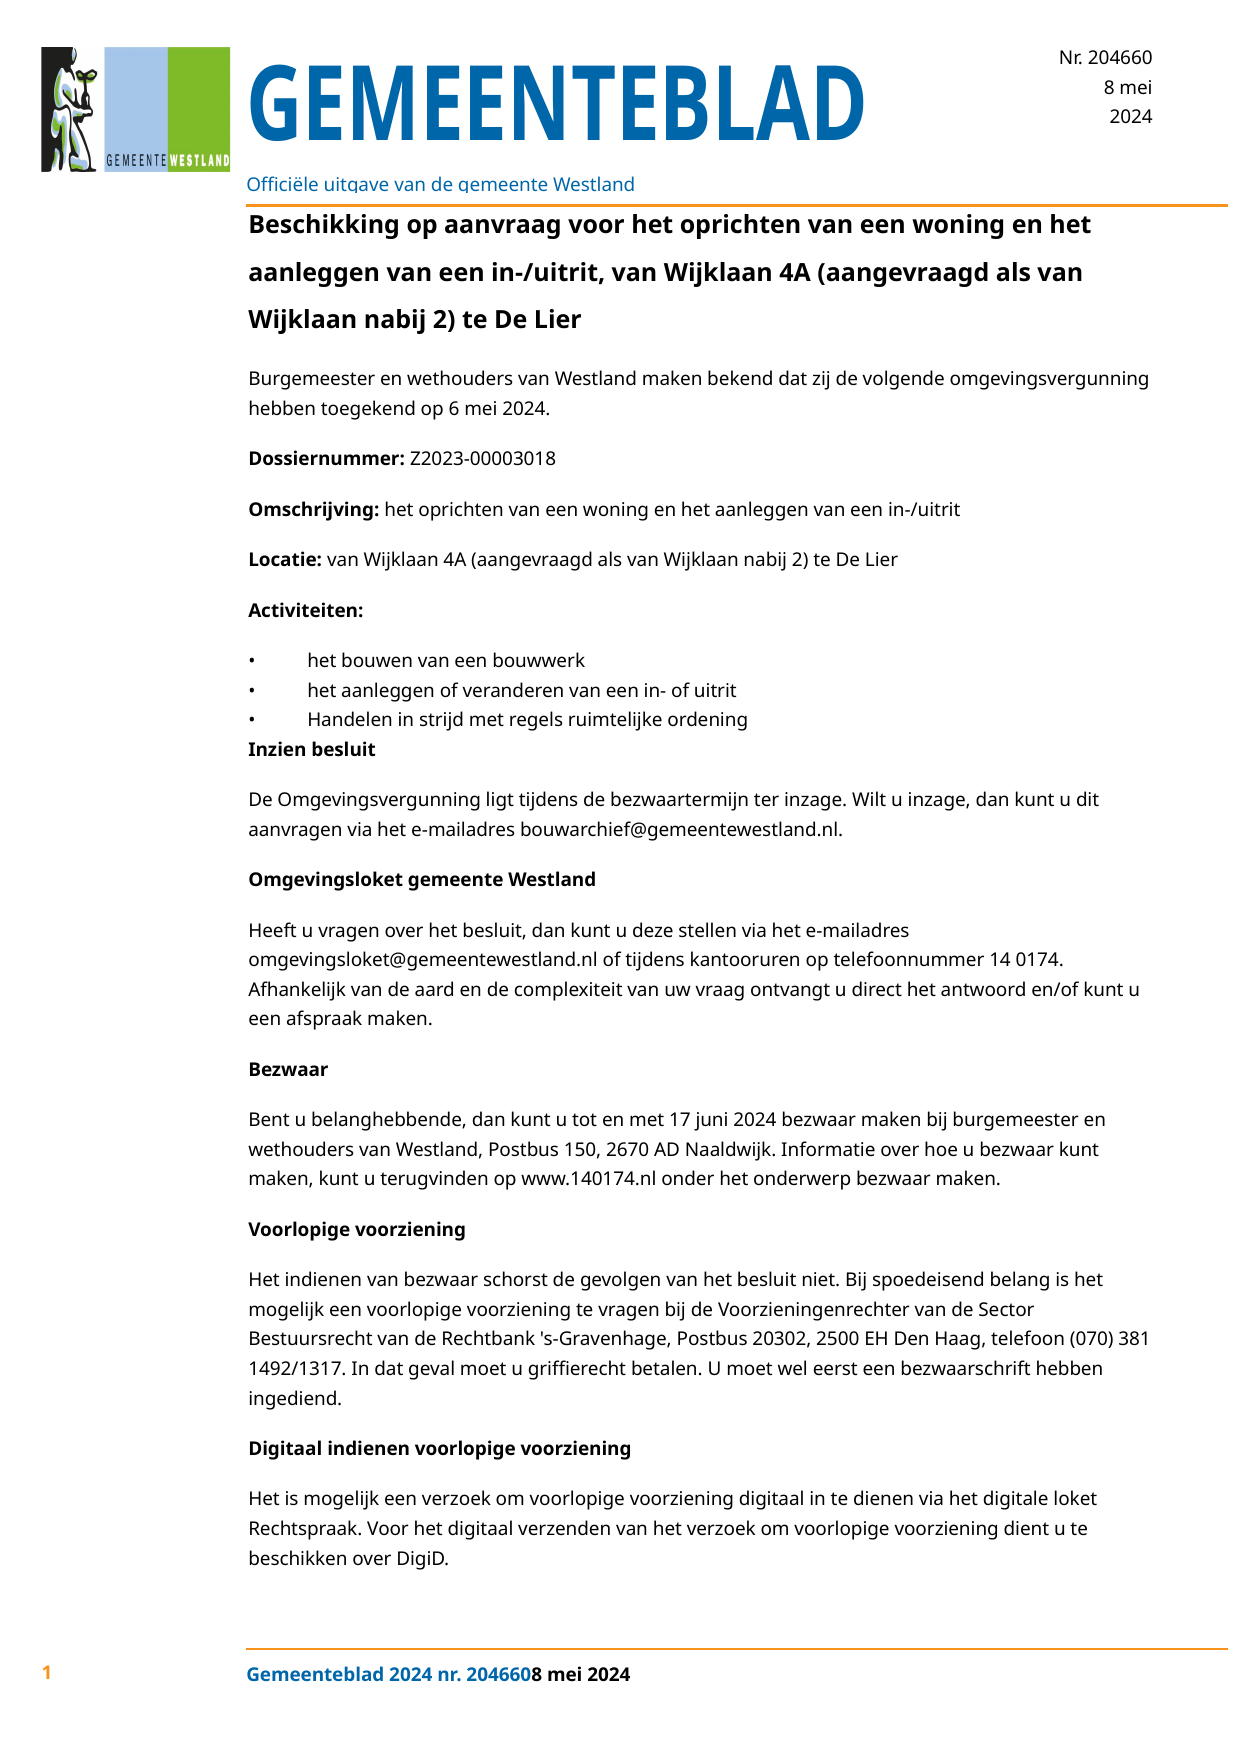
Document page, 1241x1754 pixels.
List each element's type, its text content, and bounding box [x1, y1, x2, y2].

list het aanleggen of veranderen van een in- of uitrit [248, 677, 1152, 702]
text Heeft u vragen over het besluit, dan kunt u deze stellen via het e-mailadres omgevingsloket@gemeentewestland.nl of tijdens kantooruren op telefoonnummer 14 0174. Afhankelijk van de aard en de complexiteit van uw vraag ontvangt u direct het antwoord en/of kunt u een afspraak maken. [248, 917, 1152, 1031]
picture [41, 47, 231, 172]
text Burgemeester en wethouders van Westland maken bekend dat zij de volgende omgevingsvergunning hebben toegekend op 6 mei 2024. [248, 366, 1152, 421]
text Omschrijving: het oprichten van een woning en het aanleggen van een in-/uitrit [248, 496, 1152, 522]
text Bezwaar [248, 1056, 1152, 1082]
text De Omgevingsvergunning ligt tijdens de bezwaartermijn ter inzage. Wilt u inzage, dan kunt u dit aanvragen via het e-mailadres bouwarchief@gemeentewestland.nl. [248, 786, 1152, 842]
text Omgevingsloket gemeente Westland [248, 866, 1152, 892]
list het bouwen van een bouwwerk [248, 647, 1152, 673]
text Dossiernummer: Z2023-00003018 [248, 446, 1152, 471]
text Het is mogelijk een verzoek om voorlopige voorziening digitaal in te dienen via het digitale loket Rechtspraak. Voor het digitaal verzenden van het verzoek om voorlopige voorziening dient u te beschikken over DigiD. [248, 1486, 1152, 1570]
text Locatie: van Wijklaan 4A (aangevraagd als van Wijklaan nabij 2) te De Lier [248, 546, 1152, 572]
text Het indienen van bezwaar schorst de gevolgen van het besluit niet. Bij spoedeisend belang is het mogelijk een voorlopige voorziening te vragen bij de Voorzieningenrechter van de Sector Bestuursrecht van de Rechtbank 's-Gravenhage, Postbus 20302, 2500 EH Den Haag, telefoon (070) 381 1492/1317. In dat geval moet u griffierecht betalen. U moet wel eerst een bezwaarschrift hebben ingediend. [248, 1266, 1152, 1410]
text Inzien besluit [248, 736, 1152, 762]
list Handelen in strijd met regels ruimtelijke ordening [248, 706, 1152, 732]
text Bent u belanghebbende, dan kunt u tot en met 17 juni 2024 bezwaar maken bij burgemeester en wethouders van Westland, Postbus 150, 2670 AD Naaldwijk. Informatie over hoe u bezwaar kunt maken, kunt u terugvinden op www.140174.nl onder het onderwerp bezwaar maken. [248, 1106, 1152, 1191]
text Activiteiten: [248, 597, 1152, 622]
text Voorlopige voorziening [248, 1216, 1152, 1242]
text Beschikking op aanvraag voor het oprichten van een woning en het aanleggen van een in-/uitrit, van Wijklaan 4A (aangevraagd als van Wijklaan nabij 2) te De Lier [248, 207, 1152, 336]
text Digitaal indienen voorlopige voorziening [248, 1435, 1152, 1461]
